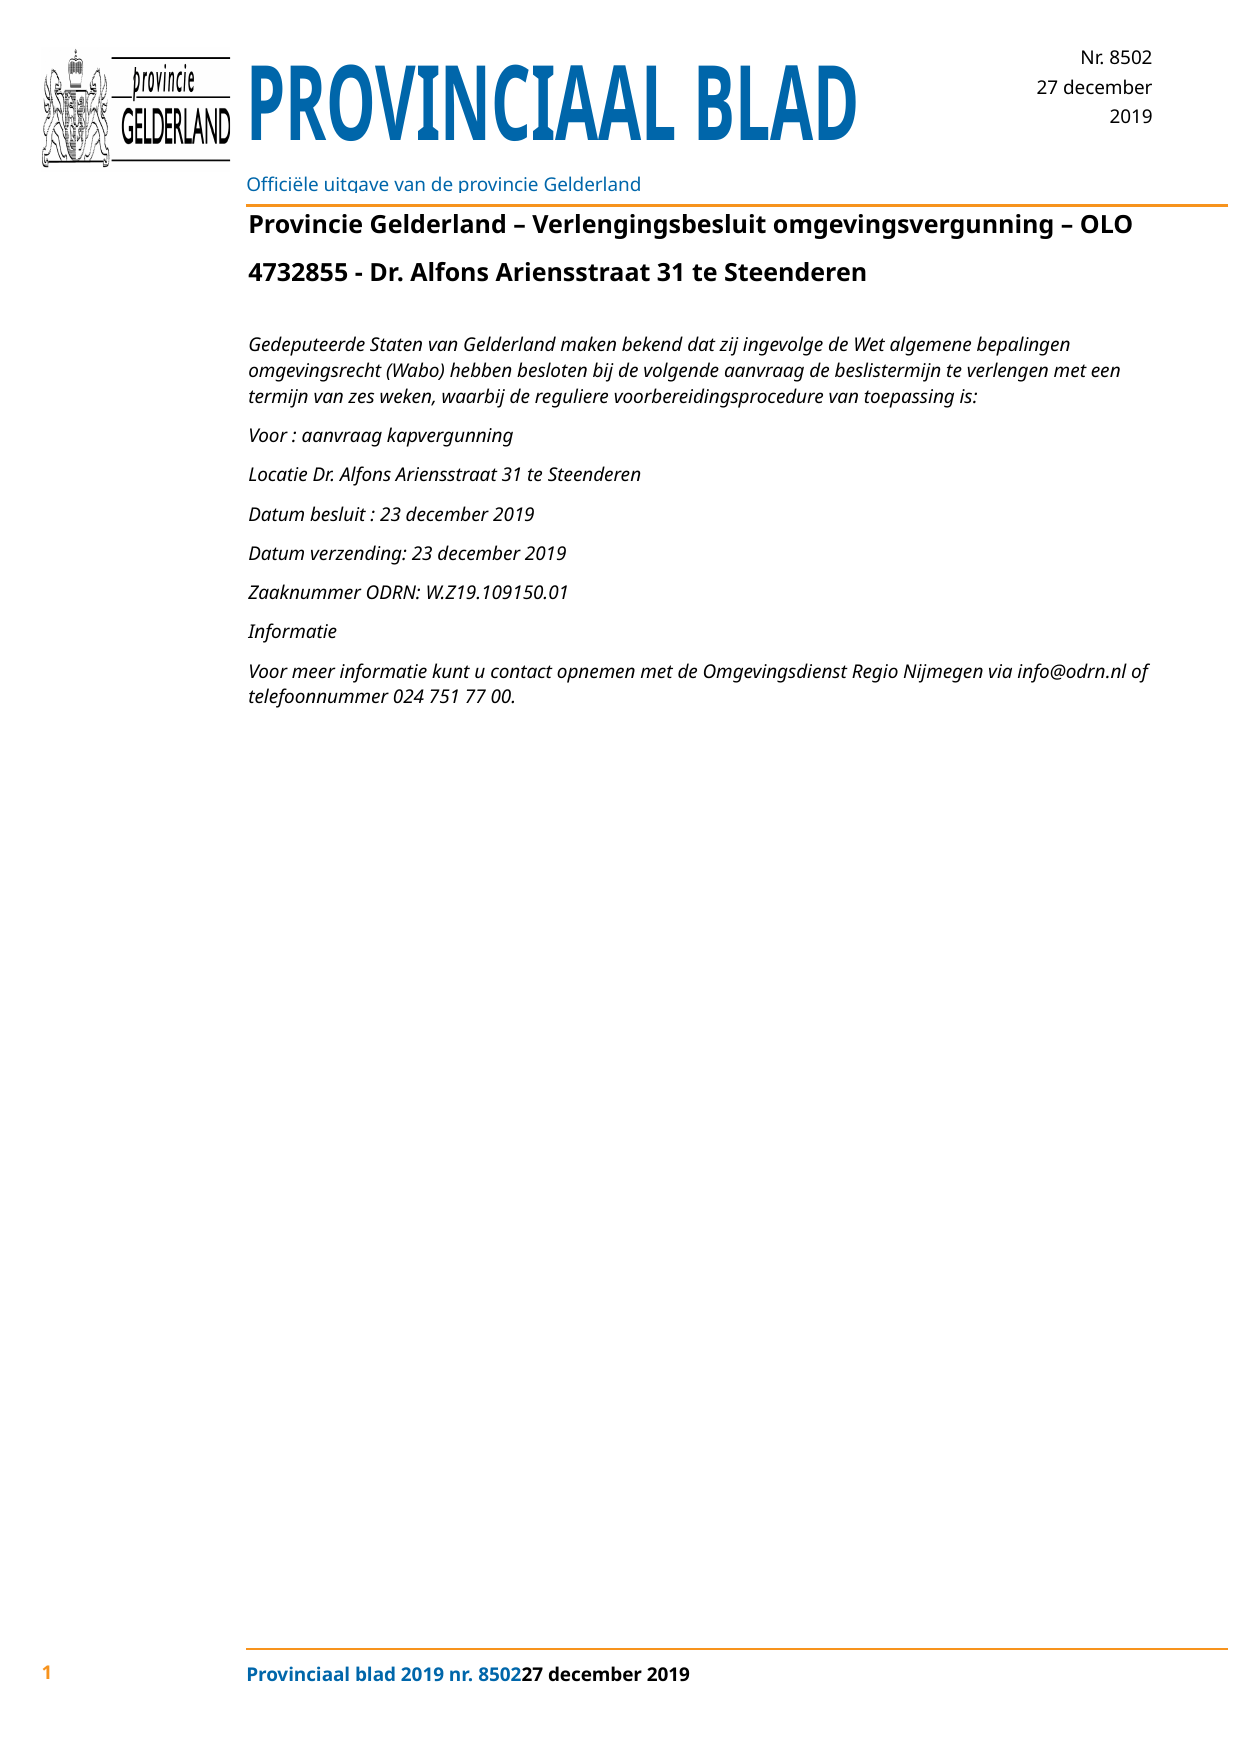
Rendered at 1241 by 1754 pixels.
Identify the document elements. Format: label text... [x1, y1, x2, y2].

text Voor : aanvraag kapvergunning [248, 422, 1152, 448]
text Datum besluit : 23 december 2019 [248, 501, 1152, 526]
text Informatie [248, 618, 1152, 644]
text Provincie Gelderland – Verlengingsbesluit omgevingsvergunning – OLO 4732855 - Dr. Alfons Ariensstraat 31 te Steenderen [248, 207, 1152, 288]
text Locatie Dr. Alfons Ariensstraat 31 te Steenderen [248, 461, 1152, 487]
text Gedeputeerde Staten van Gelderland maken bekend dat zij ingevolge de Wet algemene bepalingen omgevingsrecht (Wabo) hebben besloten bij de volgende aanvraag de beslistermijn te verlengen met een termijn van zes weken, waarbij de reguliere voorbereidingsprocedure van toepassing is: [248, 331, 1152, 409]
picture [41, 47, 231, 172]
text Zaaknummer ODRN: W.Z19.109150.01 [248, 579, 1152, 605]
text Voor meer informatie kunt u contact opnemen met de Omgevingsdienst Regio Nijmegen via info@odrn.nl of telefoonnummer 024 751 77 00. [248, 658, 1152, 709]
text Datum verzending: 23 december 2019 [248, 540, 1152, 566]
